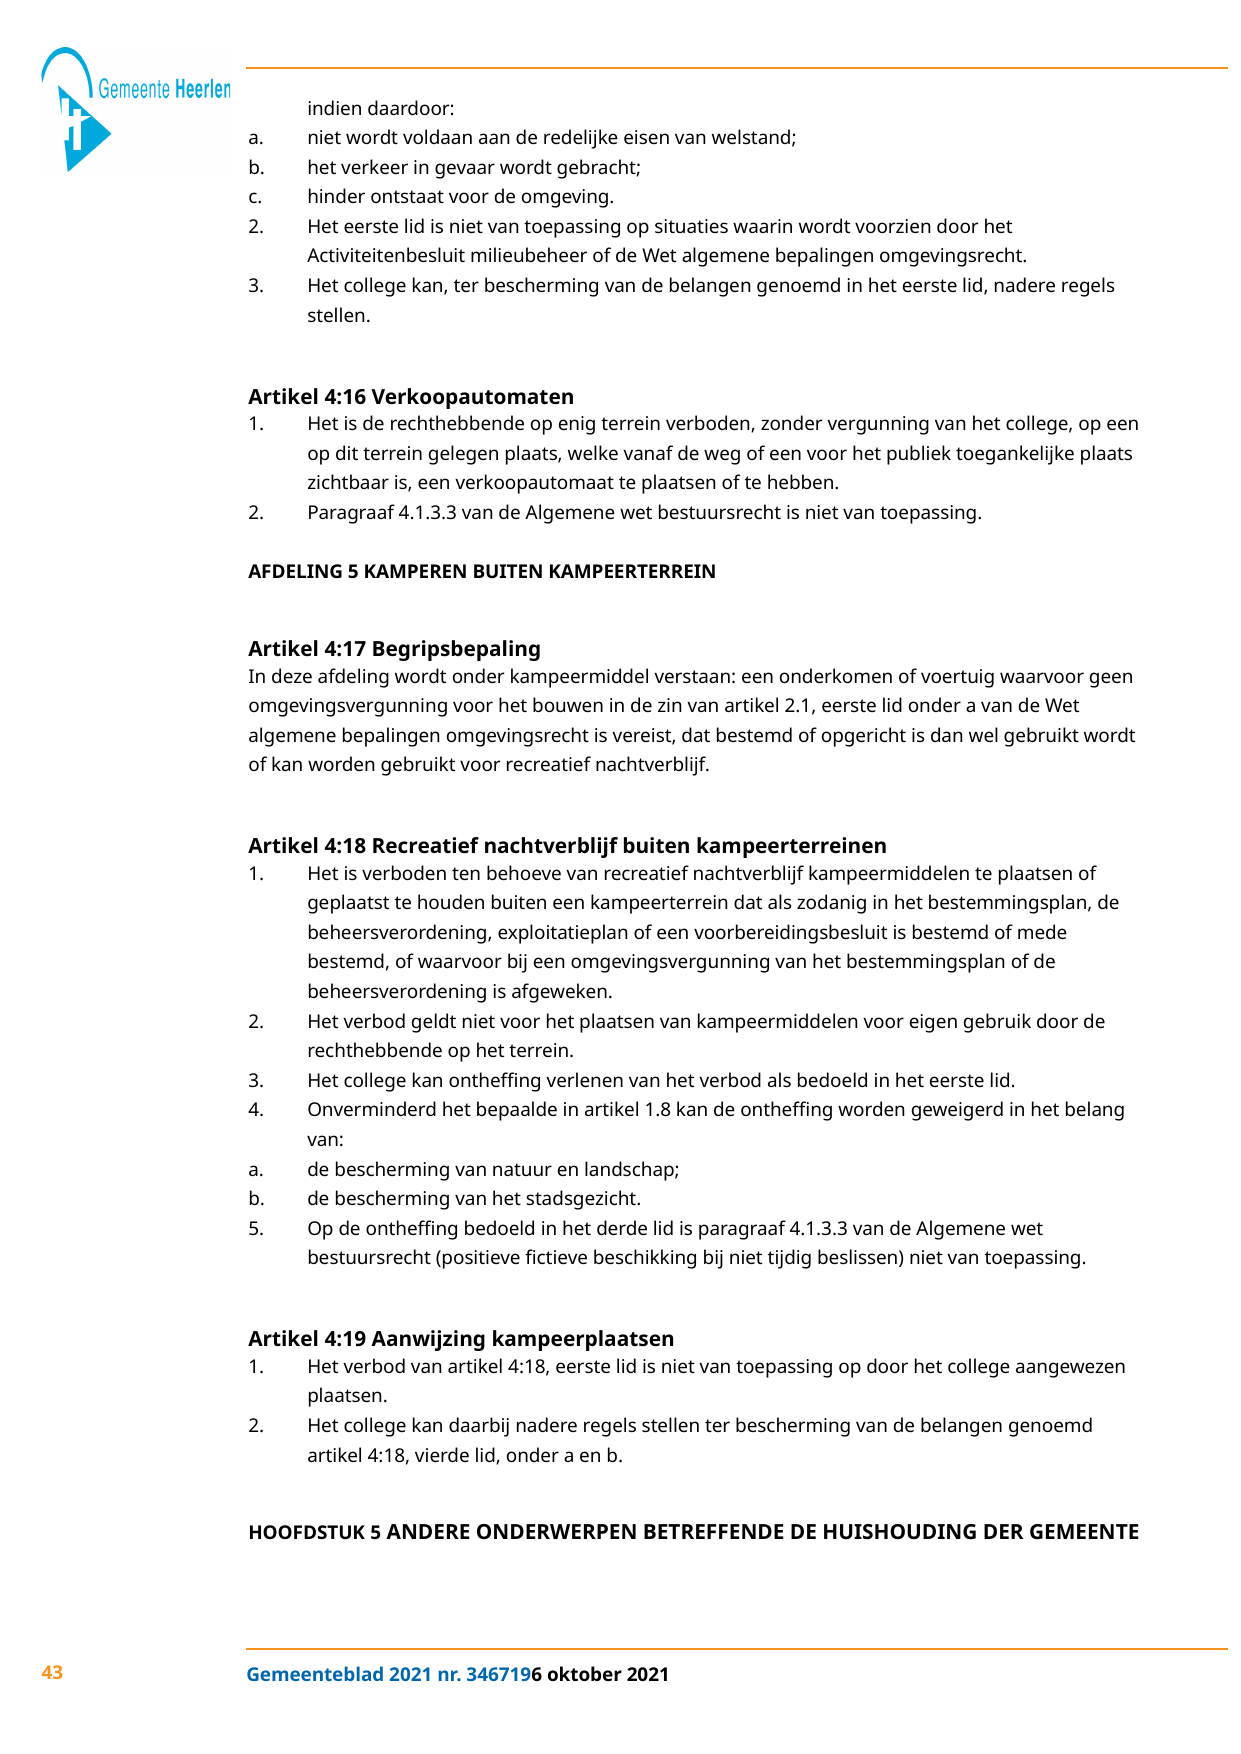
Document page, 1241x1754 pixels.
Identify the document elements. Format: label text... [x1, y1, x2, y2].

list Het college kan, ter bescherming van de belangen genoemd in het eerste lid, nadere regels stellen. [248, 272, 1152, 328]
list de bescherming van natuur en landschap; [248, 1156, 1152, 1182]
text Artikel 4:18 Recreatief nachtverblijf buiten kampeerterreinen [248, 832, 1152, 860]
list Het is verboden ten behoeve van recreatief nachtverblijf kampeermiddelen te plaatsen of geplaatst te houden buiten een kampeerterrein dat als zodanig in het bestemmingsplan, de beheersverordening, exploitatieplan of een voorbereidingsbesluit is bestemd of mede bestemd, of waarvoor bij een omgevingsvergunning van het bestemmingsplan of de beheersverordening is afgeweken. [248, 860, 1152, 1004]
list Het eerste lid is niet van toepassing op situaties waarin wordt voorzien door het Activiteitenbesluit milieubeheer of de Wet algemene bepalingen omgevingsrecht. [248, 213, 1152, 268]
list Het verbod geldt niet voor het plaatsen van kampeermiddelen voor eigen gebruik door de rechthebbende op het terrein. [248, 1008, 1152, 1063]
text Artikel 4:19 Aanwijzing kampeerplaatsen [248, 1324, 1152, 1353]
picture [41, 47, 59, 70]
text Artikel 4:16 Verkoopautomaten [248, 382, 1152, 410]
text Artikel 4:17 Begripsbepaling [248, 634, 1152, 663]
text AFDELING 5 KAMPEREN BUITEN KAMPEERTERREIN [248, 558, 1152, 584]
list Het college kan ontheffing verlenen van het verbod als bedoeld in het eerste lid. [248, 1067, 1152, 1093]
list Het is de rechthebbende op enig terrein verboden, zonder vergunning van het college, op een op dit terrein gelegen plaats, welke vanaf de weg of een voor het publiek toegankelijke plaats zichtbaar is, een verkoopautomaat te plaatsen of te hebben. [248, 410, 1152, 495]
text HOOFDSTUK 5 ANDERE ONDERWERPEN BETREFFENDE DE HUISHOUDING DER GEMEENTE [248, 1517, 1152, 1545]
list Het college kan daarbij nadere regels stellen ter bescherming van de belangen genoemd artikel 4:18, vierde lid, onder a en b. [248, 1412, 1152, 1467]
list Onverminderd het bepaalde in artikel 1.8 kan de ontheffing worden geweigerd in het belang van: [248, 1097, 1152, 1152]
list Het verbod van artikel 4:18, eerste lid is niet van toepassing op door het college aangewezen plaatsen. [248, 1353, 1152, 1408]
list indien daardoor: [248, 95, 1152, 121]
list Paragraaf 4.1.3.3 van de Algemene wet bestuursrecht is niet van toepassing. [248, 499, 1152, 525]
text In deze afdeling wordt onder kampeermiddel verstaan: een onderkomen of voertuig waarvoor geen omgevingsvergunning voor het bouwen in de zin van artikel 2.1, eerste lid onder a van de Wet algemene bepalingen omgevingsrecht is vereist, dat bestemd of opgericht is dan wel gebruikt wordt of kan worden gebruikt voor recreatief nachtverblijf. [248, 663, 1152, 777]
picture [41, 47, 231, 172]
list Op de ontheffing bedoeld in het derde lid is paragraaf 4.1.3.3 van de Algemene wet bestuursrecht (positieve fictieve beschikking bij niet tijdig beslissen) niet van toepassing. [248, 1215, 1152, 1270]
list het verkeer in gevaar wordt gebracht; [248, 154, 1152, 180]
list hinder ontstaat voor de omgeving. [248, 183, 1152, 209]
list de bescherming van het stadsgezicht. [248, 1185, 1152, 1211]
list niet wordt voldaan aan de redelijke eisen van welstand; [248, 124, 1152, 150]
